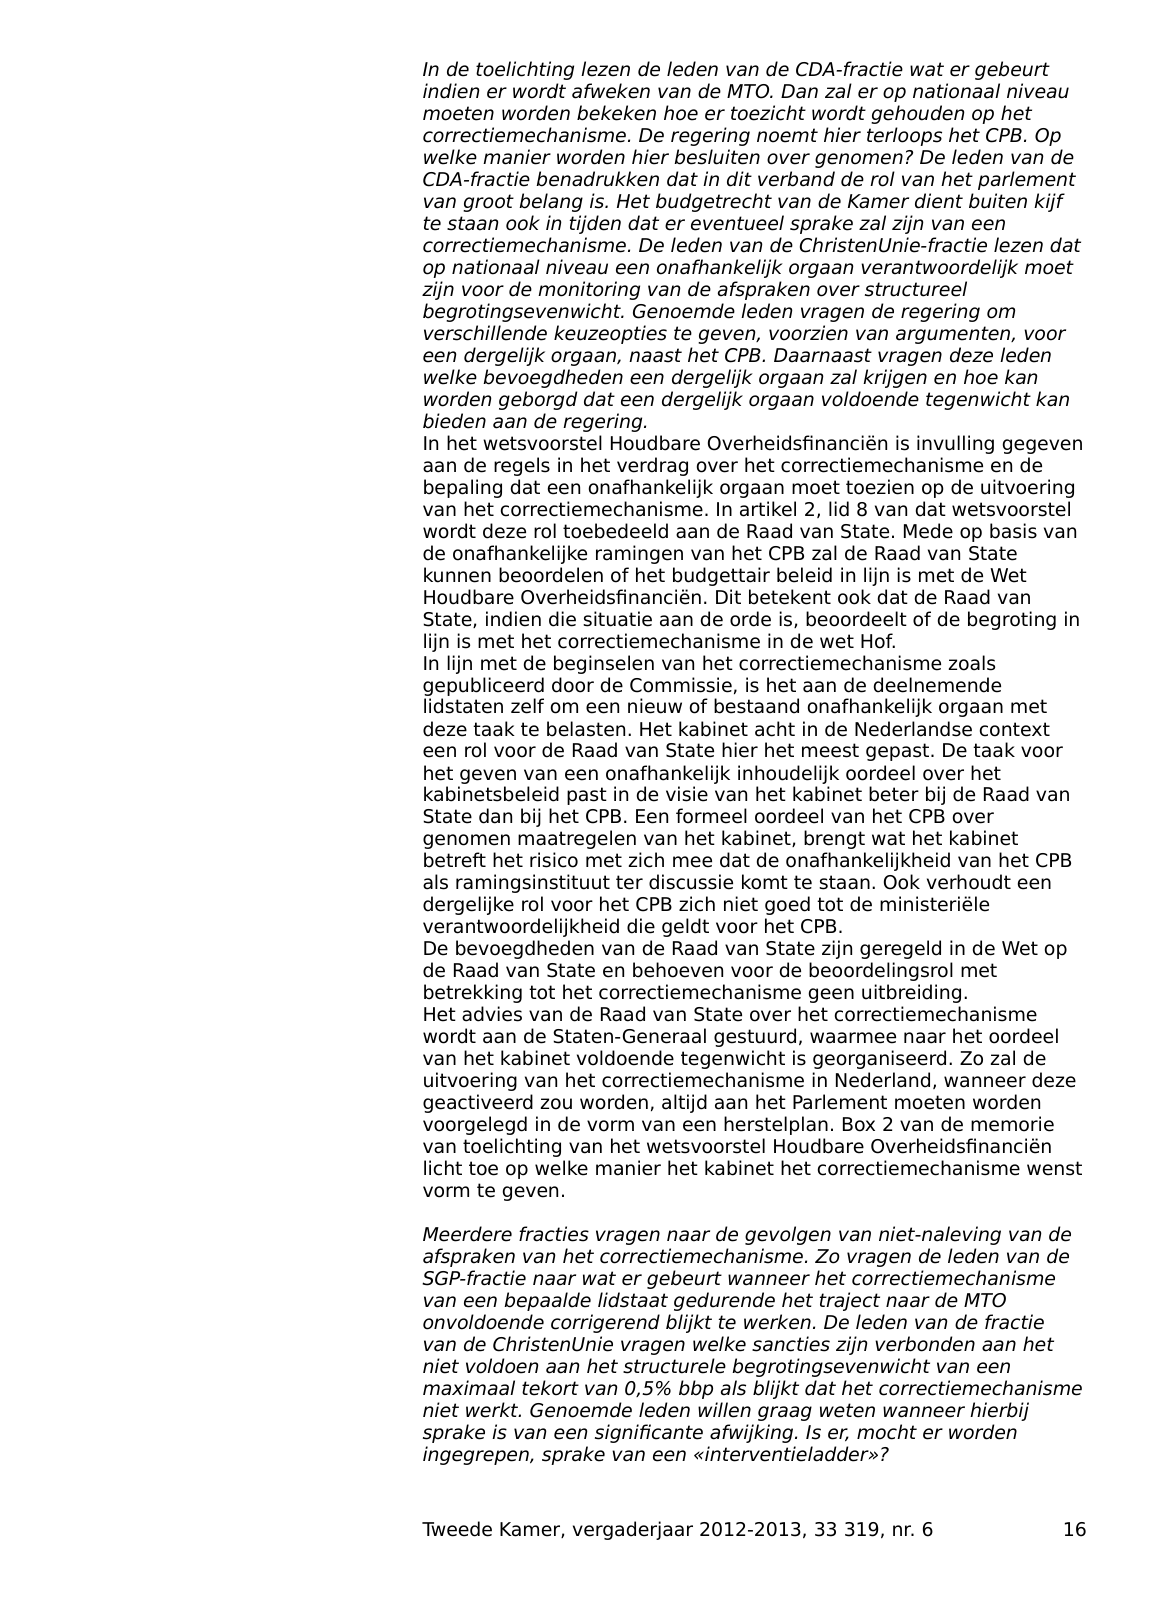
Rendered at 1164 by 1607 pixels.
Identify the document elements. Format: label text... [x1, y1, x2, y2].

text In het wetsvoorstel Houdbare Overheidsfinanciën is invulling gegeven aan de regels in het verdrag over het correctiemechanisme en de bepaling dat een onafhankelijk orgaan moet toezien op de uitvoering van het correctiemechanisme. In artikel 2, lid 8 van dat wetsvoorstel wordt deze rol toebedeeld aan de Raad van State. Mede op basis van de onafhankelijke ramingen van het CPB zal de Raad van State kunnen beoordelen of het budgettair beleid in lijn is met de Wet Houdbare Overheidsfinanciën. Dit betekent ook dat de Raad van State, indien die situatie aan de orde is, beoordeelt of de begroting in lijn is met het correctiemechanisme in de wet Hof. [422, 433, 1087, 652]
text In lijn met de beginselen van het correctiemechanisme zoals gepubliceerd door de Commissie, is het aan de deelnemende lidstaten zelf om een nieuw of bestaand onafhankelijk orgaan met deze taak te belasten. Het kabinet acht in de Nederlandse context een rol voor de Raad van State hier het meest gepast. De taak voor het geven van een onafhankelijk inhoudelijk oordeel over het kabinetsbeleid past in de visie van het kabinet beter bij de Raad van State dan bij het CPB. Een formeel oordeel van het CPB over genomen maatregelen van het kabinet, brengt wat het kabinet betreft het risico met zich mee dat de onafhankelijkheid van het CPB als ramingsinstituut ter discussie komt te staan. Ook verhoudt een dergelijke rol voor het CPB zich niet goed tot de ministeriële verantwoordelijkheid die geldt voor het CPB. [422, 652, 1087, 938]
text In de toelichting lezen de leden van de CDA-fractie wat er gebeurt indien er wordt afweken van de MTO. Dan zal er op nationaal niveau moeten worden bekeken hoe er toezicht wordt gehouden op het correctiemechanisme. De regering noemt hier terloops het CPB. Op welke manier worden hier besluiten over genomen? De leden van de CDA-fractie benadrukken dat in dit verband de rol van het parlement van groot belang is. Het budgetrecht van de Kamer dient buiten kijf te staan ook in tijden dat er eventueel sprake zal zijn van een correctiemechanisme. De leden van de ChristenUnie-fractie lezen dat op nationaal niveau een onafhankelijk orgaan verantwoordelijk moet zijn voor de monitoring van de afspraken over structureel begrotingsevenwicht. Genoemde leden vragen de regering om verschillende keuzeopties te geven, voorzien van argumenten, voor een dergelijk orgaan, naast het CPB. Daarnaast vragen deze leden welke bevoegdheden een dergelijk orgaan zal krijgen en hoe kan worden geborgd dat een dergelijk orgaan voldoende tegenwicht kan bieden aan de regering. [422, 59, 1087, 433]
text Meerdere fracties vragen naar de gevolgen van niet-naleving van de afspraken van het correctiemechanisme. Zo vragen de leden van de SGP-fractie naar wat er gebeurt wanneer het correctiemechanisme van een bepaalde lidstaat gedurende het traject naar de MTO onvoldoende corrigerend blijkt te werken. De leden van de fractie van de ChristenUnie vragen welke sancties zijn verbonden aan het niet voldoen aan het structurele begrotingsevenwicht van een maximaal tekort van 0,5% bbp als blijkt dat het correctiemechanisme niet werkt. Genoemde leden willen graag weten wanneer hierbij sprake is van een significante afwijking. Is er, mocht er worden ingegrepen, sprake van een «interventieladder»? [422, 1224, 1087, 1466]
text Het advies van de Raad van State over het correctiemechanisme wordt aan de Staten-Generaal gestuurd, waarmee naar het oordeel van het kabinet voldoende tegenwicht is georganiseerd. Zo zal de uitvoering van het correctiemechanisme in Nederland, wanneer deze geactiveerd zou worden, altijd aan het Parlement moeten worden voorgelegd in de vorm van een herstelplan. Box 2 van de memorie van toelichting van het wetsvoorstel Houdbare Overheidsfinanciën licht toe op welke manier het kabinet het correctiemechanisme wenst vorm te geven. [422, 1004, 1087, 1202]
text De bevoegdheden van de Raad van State zijn geregeld in de Wet op de Raad van State en behoeven voor de beoordelingsrol met betrekking tot het correctiemechanisme geen uitbreiding. [422, 938, 1087, 1004]
